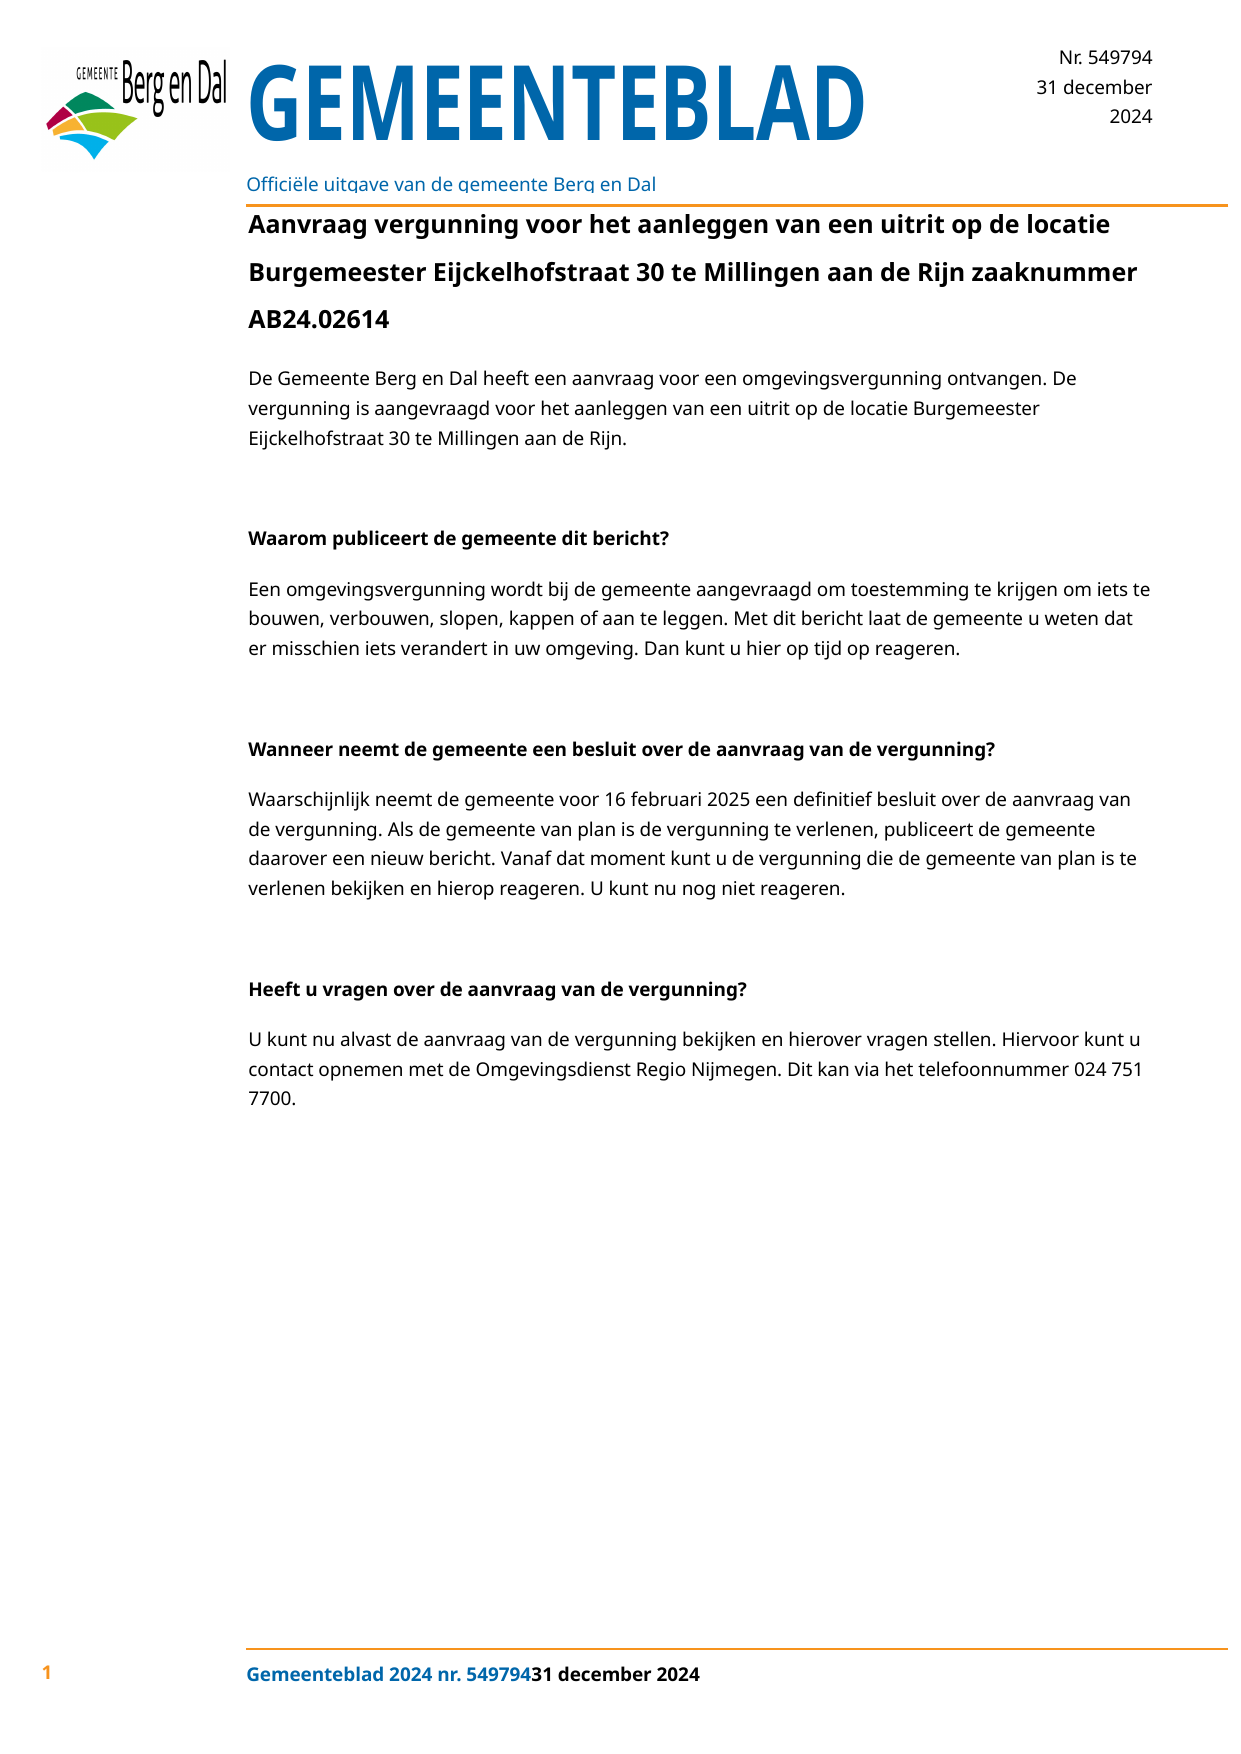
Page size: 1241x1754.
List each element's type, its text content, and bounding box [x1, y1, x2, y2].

text Een omgevingsvergunning wordt bij de gemeente aangevraagd om toestemming te krijgen om iets te bouwen, verbouwen, slopen, kappen of aan te leggen. Met dit bericht laat de gemeente u weten dat er misschien iets verandert in uw omgeving. Dan kunt u hier op tijd op reageren. [248, 576, 1152, 661]
text U kunt nu alvast de aanvraag van de vergunning bekijken en hierover vragen stellen. Hiervoor kunt u contact opnemen met de Omgevingsdienst Regio Nijmegen. Dit kan via het telefoonnummer 024 751 7700. [248, 1026, 1152, 1111]
text Waarom publiceert de gemeente dit bericht? [248, 526, 1152, 551]
text De Gemeente Berg en Dal heeft een aanvraag voor een omgevingsvergunning ontvangen. De vergunning is aangevraagd voor het aanleggen van een uitrit op de locatie Burgemeester Eijckelhofstraat 30 te Millingen aan de Rijn. [248, 366, 1152, 450]
text Heeft u vragen over de aanvraag van de vergunning? [248, 976, 1152, 1002]
text Aanvraag vergunning voor het aanleggen van een uitrit op de locatie Burgemeester Eijckelhofstraat 30 te Millingen aan de Rijn zaaknummer AB24.02614 [248, 207, 1152, 336]
picture [41, 47, 231, 172]
text Waarschijnlijk neemt de gemeente voor 16 februari 2025 een definitief besluit over de aanvraag van de vergunning. Als de gemeente van plan is de vergunning te verlenen, publiceert de gemeente daarover een nieuw bericht. Vanaf dat moment kunt u de vergunning die de gemeente van plan is te verlenen bekijken en hierop reageren. U kunt nu nog niet reageren. [248, 786, 1152, 901]
text Wanneer neemt de gemeente een besluit over de aanvraag van de vergunning? [248, 736, 1152, 762]
